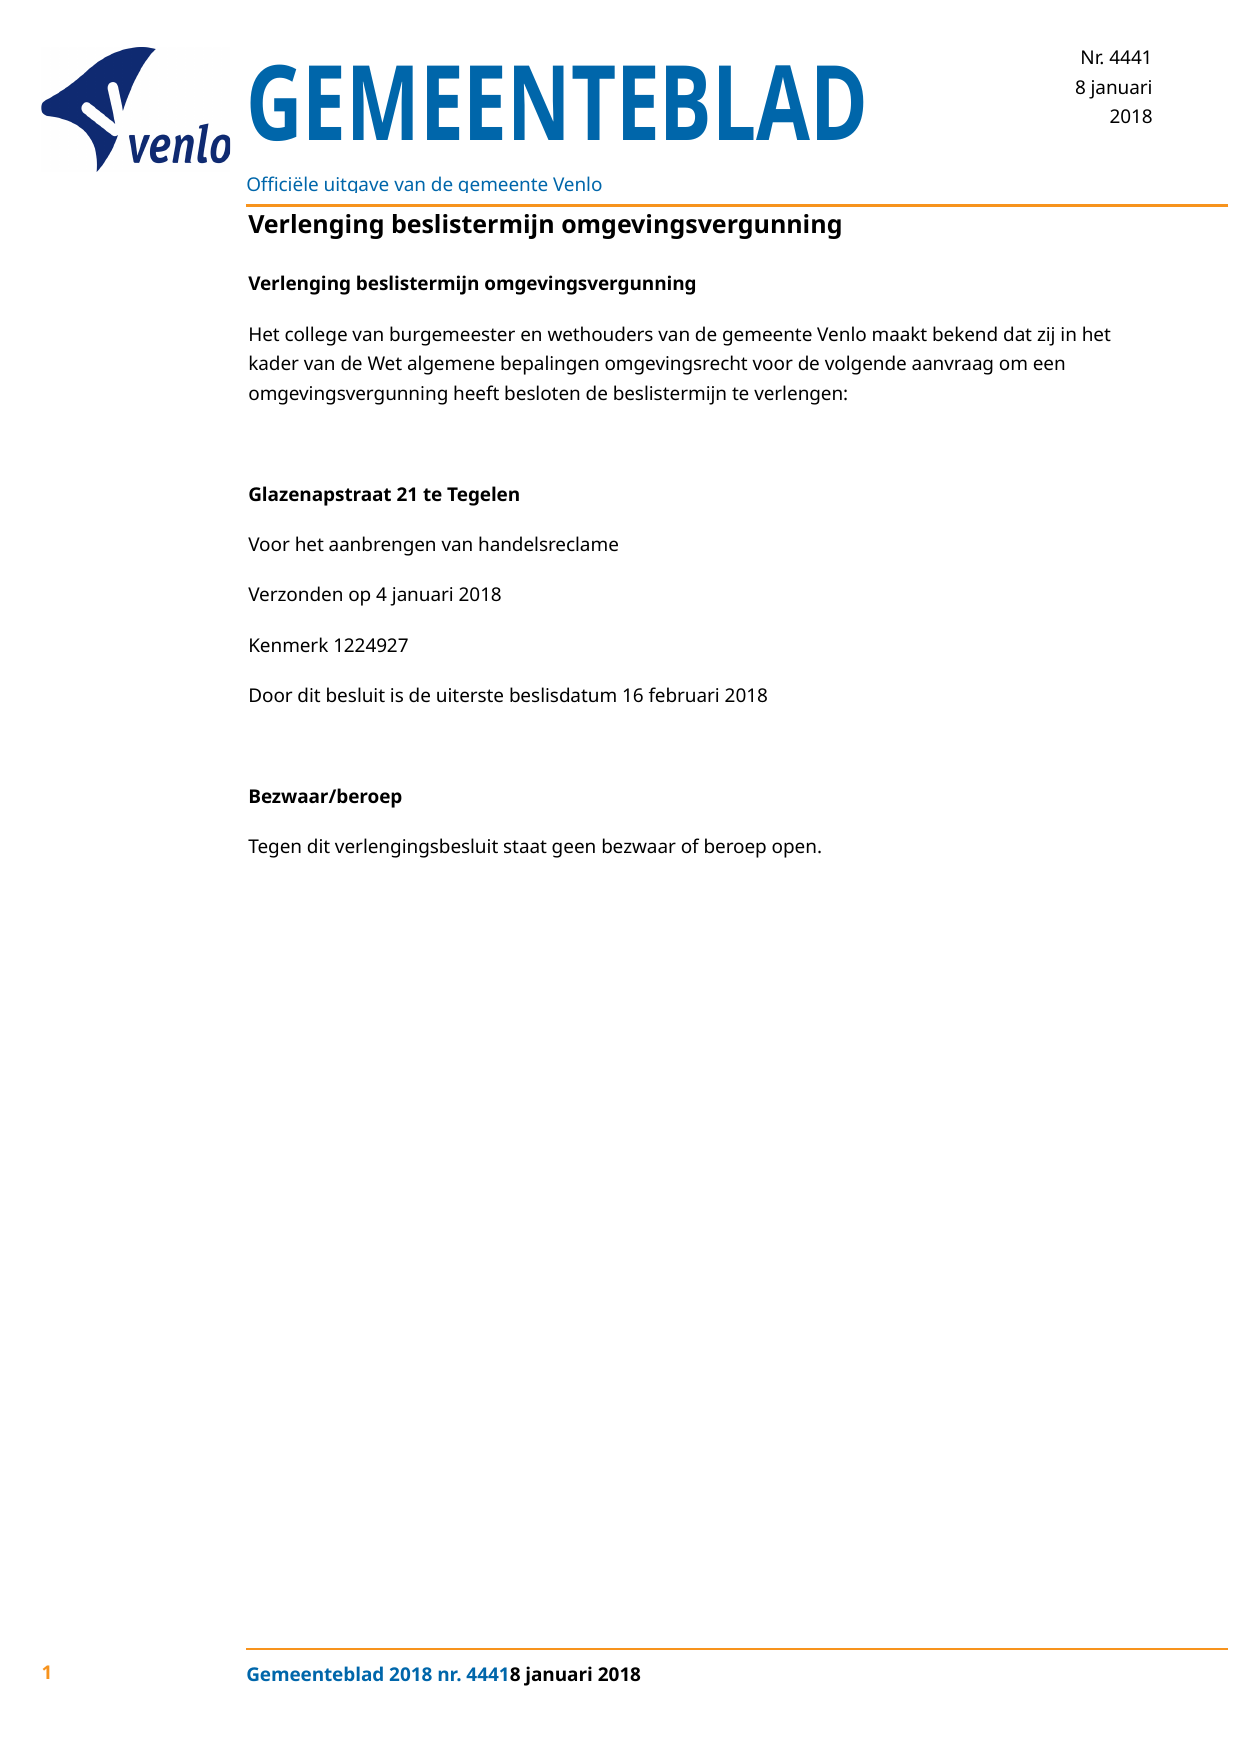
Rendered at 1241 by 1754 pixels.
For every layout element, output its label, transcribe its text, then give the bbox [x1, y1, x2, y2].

text Tegen dit verlengingsbesluit staat geen bezwaar of beroep open. [248, 834, 1152, 859]
text Glazenapstraat 21 te Tegelen [248, 481, 1152, 506]
text Bezwaar/beroep [248, 783, 1152, 809]
text Kenmerk 1224927 [248, 632, 1152, 658]
text Verlenging beslistermijn omgevingsvergunning [248, 270, 1152, 296]
text Door dit besluit is de uiterste beslisdatum 16 februari 2018 [248, 682, 1152, 708]
text Het college van burgemeester en wethouders van de gemeente Venlo maakt bekend dat zij in het kader van de Wet algemene bepalingen omgevingsrecht voor de volgende aanvraag om een omgevingsvergunning heeft besloten de beslistermijn te verlengen: [248, 321, 1152, 406]
picture [41, 47, 231, 172]
text Voor het aanbrengen van handelsreclame [248, 531, 1152, 557]
text Verzonden op 4 januari 2018 [248, 582, 1152, 607]
text Verlenging beslistermijn omgevingsvergunning [248, 207, 1152, 241]
